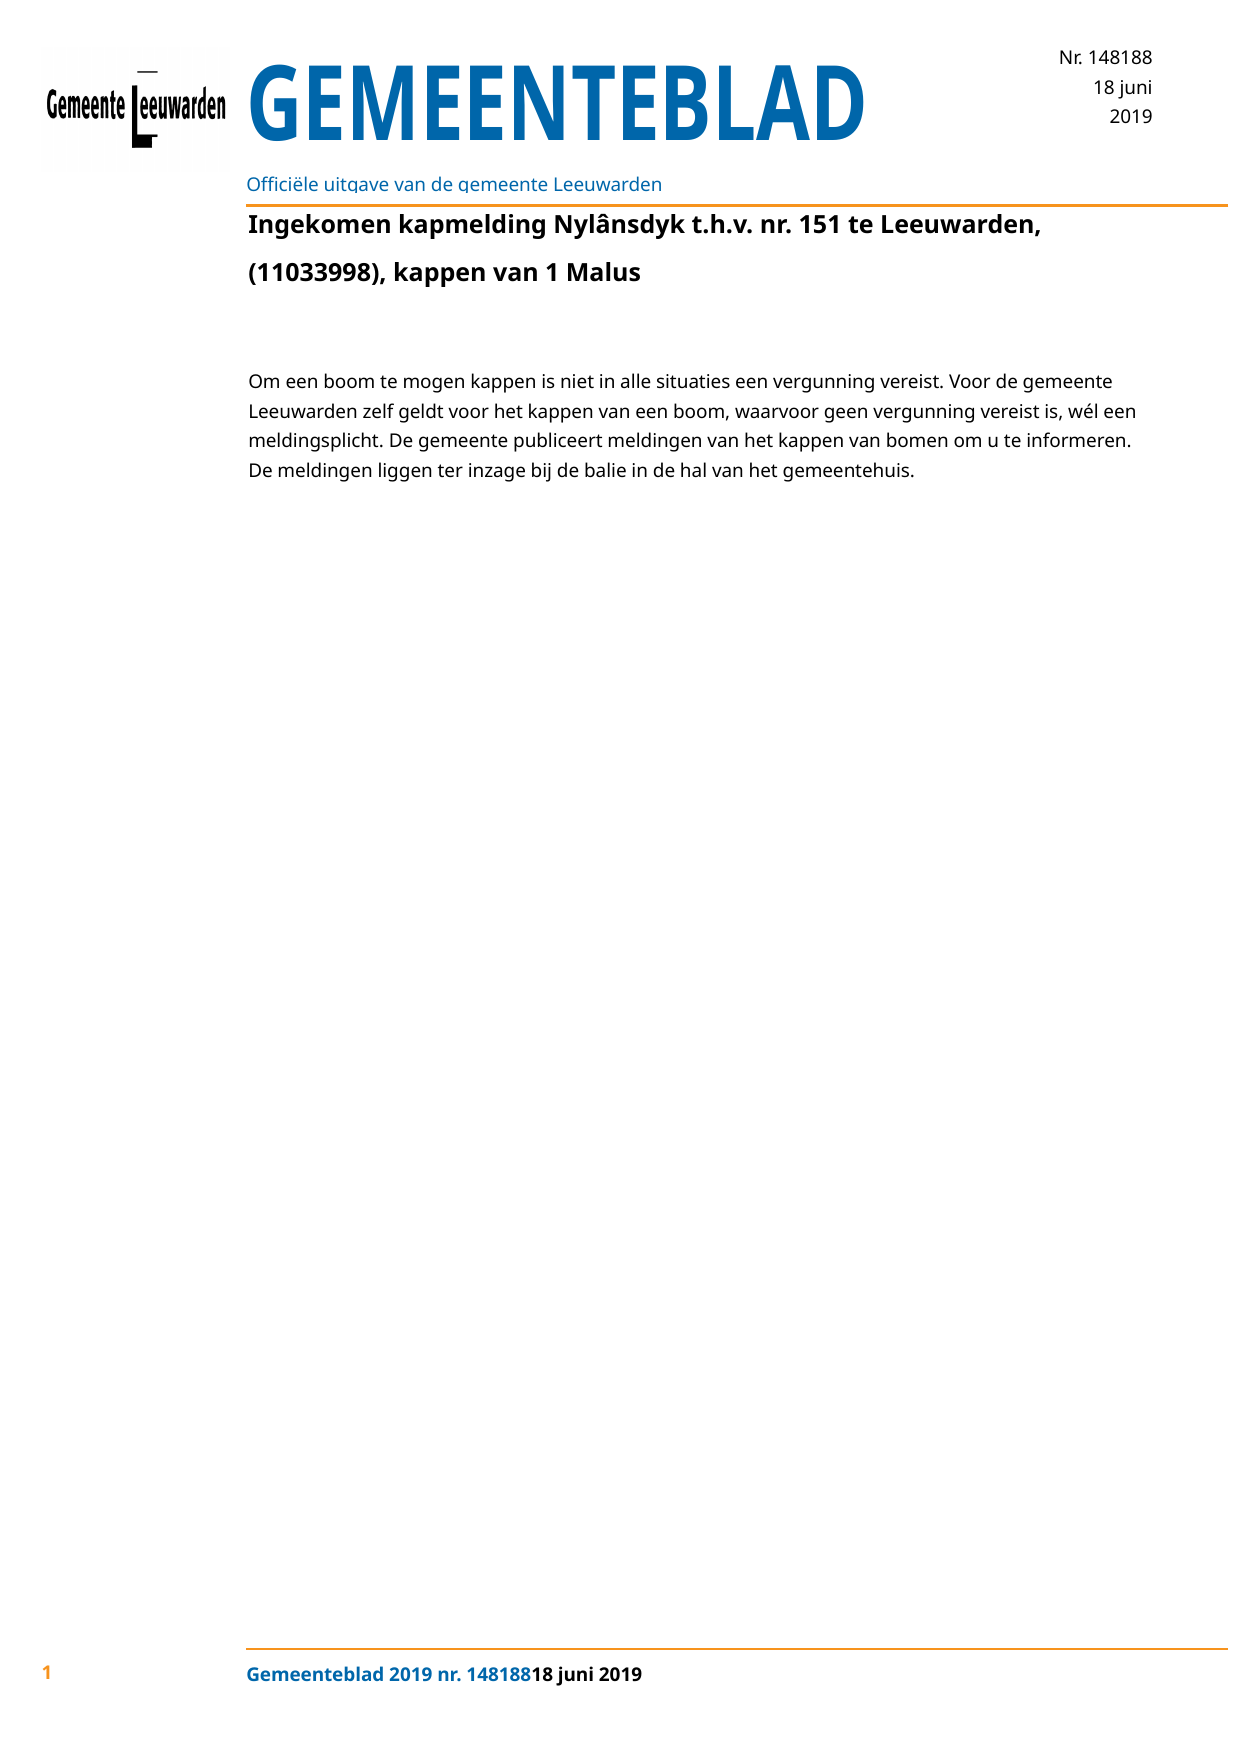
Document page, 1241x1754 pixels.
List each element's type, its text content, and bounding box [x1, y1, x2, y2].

text Om een boom te mogen kappen is niet in alle situaties een vergunning vereist. Voor de gemeente Leeuwarden zelf geldt voor het kappen van een boom, waarvoor geen vergunning vereist is, wél een meldingsplicht. De gemeente publiceert meldingen van het kappen van bomen om u te informeren. De meldingen liggen ter inzage bij de balie in de hal van het gemeentehuis. [248, 368, 1152, 483]
picture [41, 47, 231, 172]
text Ingekomen kapmelding Nylânsdyk t.h.v. nr. 151 te Leeuwarden, (11033998), kappen van 1 Malus [248, 207, 1152, 288]
